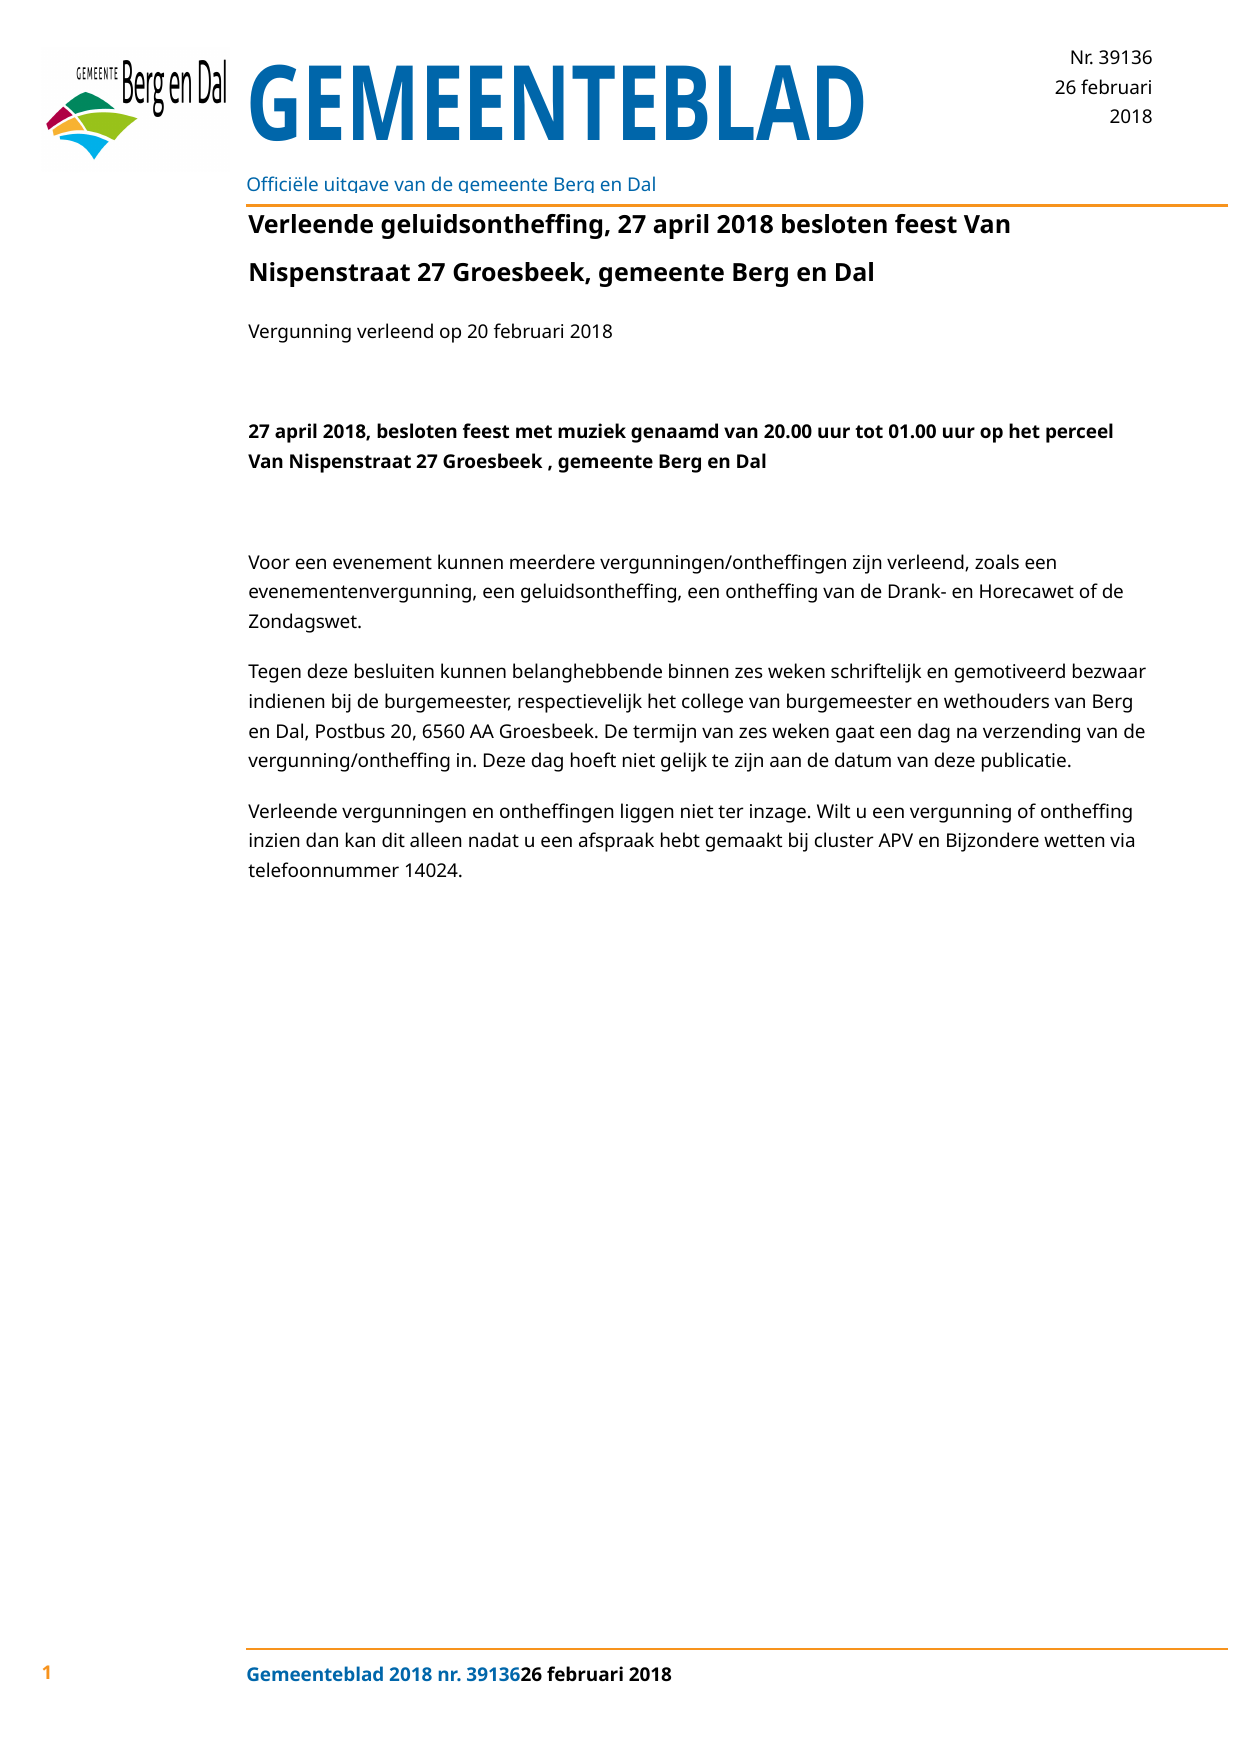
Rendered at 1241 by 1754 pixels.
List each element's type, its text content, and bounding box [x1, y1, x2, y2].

picture [41, 47, 231, 172]
text Vergunning verleend op 20 februari 2018 [248, 318, 1152, 344]
text Verleende vergunningen en ontheffingen liggen niet ter inzage. Wilt u een vergunning of ontheffing inzien dan kan dit alleen nadat u een afspraak hebt gemaakt bij cluster APV en Bijzondere wetten via telefoonnummer 14024. [248, 798, 1152, 883]
text Verleende geluidsontheffing, 27 april 2018 besloten feest Van Nispenstraat 27 Groesbeek, gemeente Berg en Dal [248, 207, 1152, 288]
text Voor een evenement kunnen meerdere vergunningen/ontheffingen zijn verleend, zoals een evenementenvergunning, een geluidsontheffing, een ontheffing van de Drank- en Horecawet of de Zondagswet. [248, 549, 1152, 634]
text Tegen deze besluiten kunnen belanghebbende binnen zes weken schriftelijk en gemotiveerd bezwaar indienen bij de burgemeester, respectievelijk het college van burgemeester en wethouders van Berg en Dal, Postbus 20, 6560 AA Groesbeek. De termijn van zes weken gaat een dag na verzending van de vergunning/ontheffing in. Deze dag hoeft niet gelijk te zijn aan de datum van deze publicatie. [248, 659, 1152, 773]
text 27 april 2018, besloten feest met muziek genaamd van 20.00 uur tot 01.00 uur op het perceel Van Nispenstraat 27 Groesbeek , gemeente Berg en Dal [248, 419, 1152, 474]
